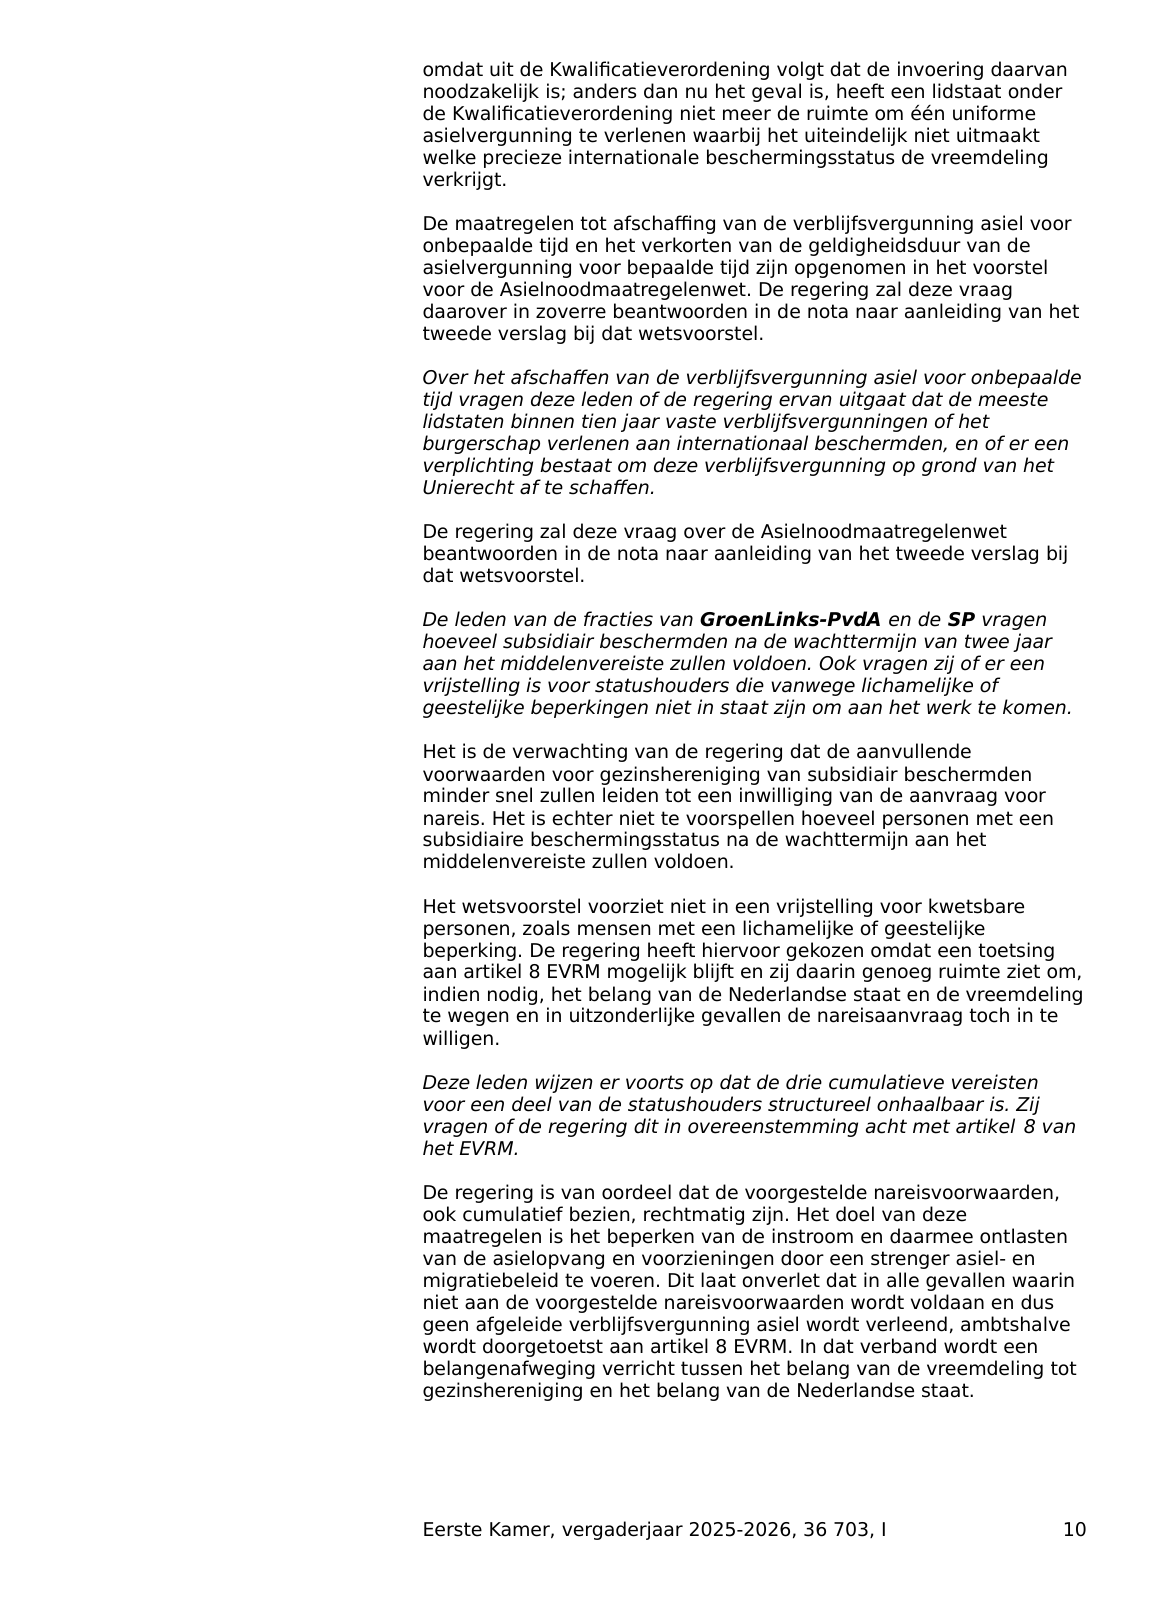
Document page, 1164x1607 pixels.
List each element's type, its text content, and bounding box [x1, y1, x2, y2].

text Het is de verwachting van de regering dat de aanvullende voorwaarden voor gezinshereniging van subsidiair beschermden minder snel zullen leiden tot een inwilliging van de aanvraag voor nareis. Het is echter niet te voorspellen hoeveel personen met een subsidiaire beschermingsstatus na de wachttermijn aan het middelenvereiste zullen voldoen. [422, 741, 1087, 873]
text De regering is van oordeel dat de voorgestelde nareisvoorwaarden, ook cumulatief bezien, rechtmatig zijn. Het doel van deze maatregelen is het beperken van de instroom en daarmee ontlasten van de asielopvang en voorzieningen door een strenger asiel- en migratiebeleid te voeren. Dit laat onverlet dat in alle gevallen waarin niet aan de voorgestelde nareisvoorwaarden wordt voldaan en dus geen afgeleide verblijfsvergunning asiel wordt verleend, ambtshalve wordt doorgetoetst aan artikel 8 EVRM. In dat verband wordt een belangenafweging verricht tussen het belang van de vreemdeling tot gezinshereniging en het belang van de Nederlandse staat. [422, 1182, 1087, 1401]
text Het wetsvoorstel voorziet niet in een vrijstelling voor kwetsbare personen, zoals mensen met een lichamelijke of geestelijke beperking. De regering heeft hiervoor gekozen omdat een toetsing aan artikel 8 EVRM mogelijk blijft en zij daarin genoeg ruimte ziet om, indien nodig, het belang van de Nederlandse staat en de vreemdeling te wegen en in uitzonderlijke gevallen de nareisaanvraag toch in te willigen. [422, 896, 1087, 1049]
text Deze leden wijzen er voorts op dat de drie cumulatieve vereisten voor een deel van de statushouders structureel onhaalbaar is. Zij vragen of de regering dit in overeenstemming acht met artikel 8 van het EVRM. [422, 1072, 1087, 1159]
text De maatregelen tot afschaffing van de verblijfsvergunning asiel voor onbepaalde tijd en het verkorten van de geldigheidsduur van de asielvergunning voor bepaalde tijd zijn opgenomen in het voorstel voor de Asielnoodmaatregelenwet. De regering zal deze vraag daarover in zoverre beantwoorden in de nota naar aanleiding van het tweede verslag bij dat wetsvoorstel. [422, 213, 1087, 345]
text omdat uit de Kwalificatieverordening volgt dat de invoering daarvan noodzakelijk is; anders dan nu het geval is, heeft een lidstaat onder de Kwalificatieverordening niet meer de ruimte om één uniforme asielvergunning te verlenen waarbij het uiteindelijk niet uitmaakt welke precieze internationale beschermingsstatus de vreemdeling verkrijgt. [422, 59, 1087, 191]
text Over het afschaffen van de verblijfsvergunning asiel voor onbepaalde tijd vragen deze leden of de regering ervan uitgaat dat de meeste lidstaten binnen tien jaar vaste verblijfsvergunningen of het burgerschap verlenen aan internationaal beschermden, en of er een verplichting bestaat om deze verblijfsvergunning op grond van het Unierecht af te schaffen. [422, 367, 1087, 499]
text De leden van de fracties van GroenLinks-PvdA en de SP vragen hoeveel subsidiair beschermden na de wachttermijn van twee jaar aan het middelenvereiste zullen voldoen. Ook vragen zij of er een vrijstelling is voor statushouders die vanwege lichamelijke of geestelijke beperkingen niet in staat zijn om aan het werk te komen. [422, 609, 1087, 719]
text De regering zal deze vraag over de Asielnoodmaatregelenwet beantwoorden in de nota naar aanleiding van het tweede verslag bij dat wetsvoorstel. [422, 521, 1087, 587]
